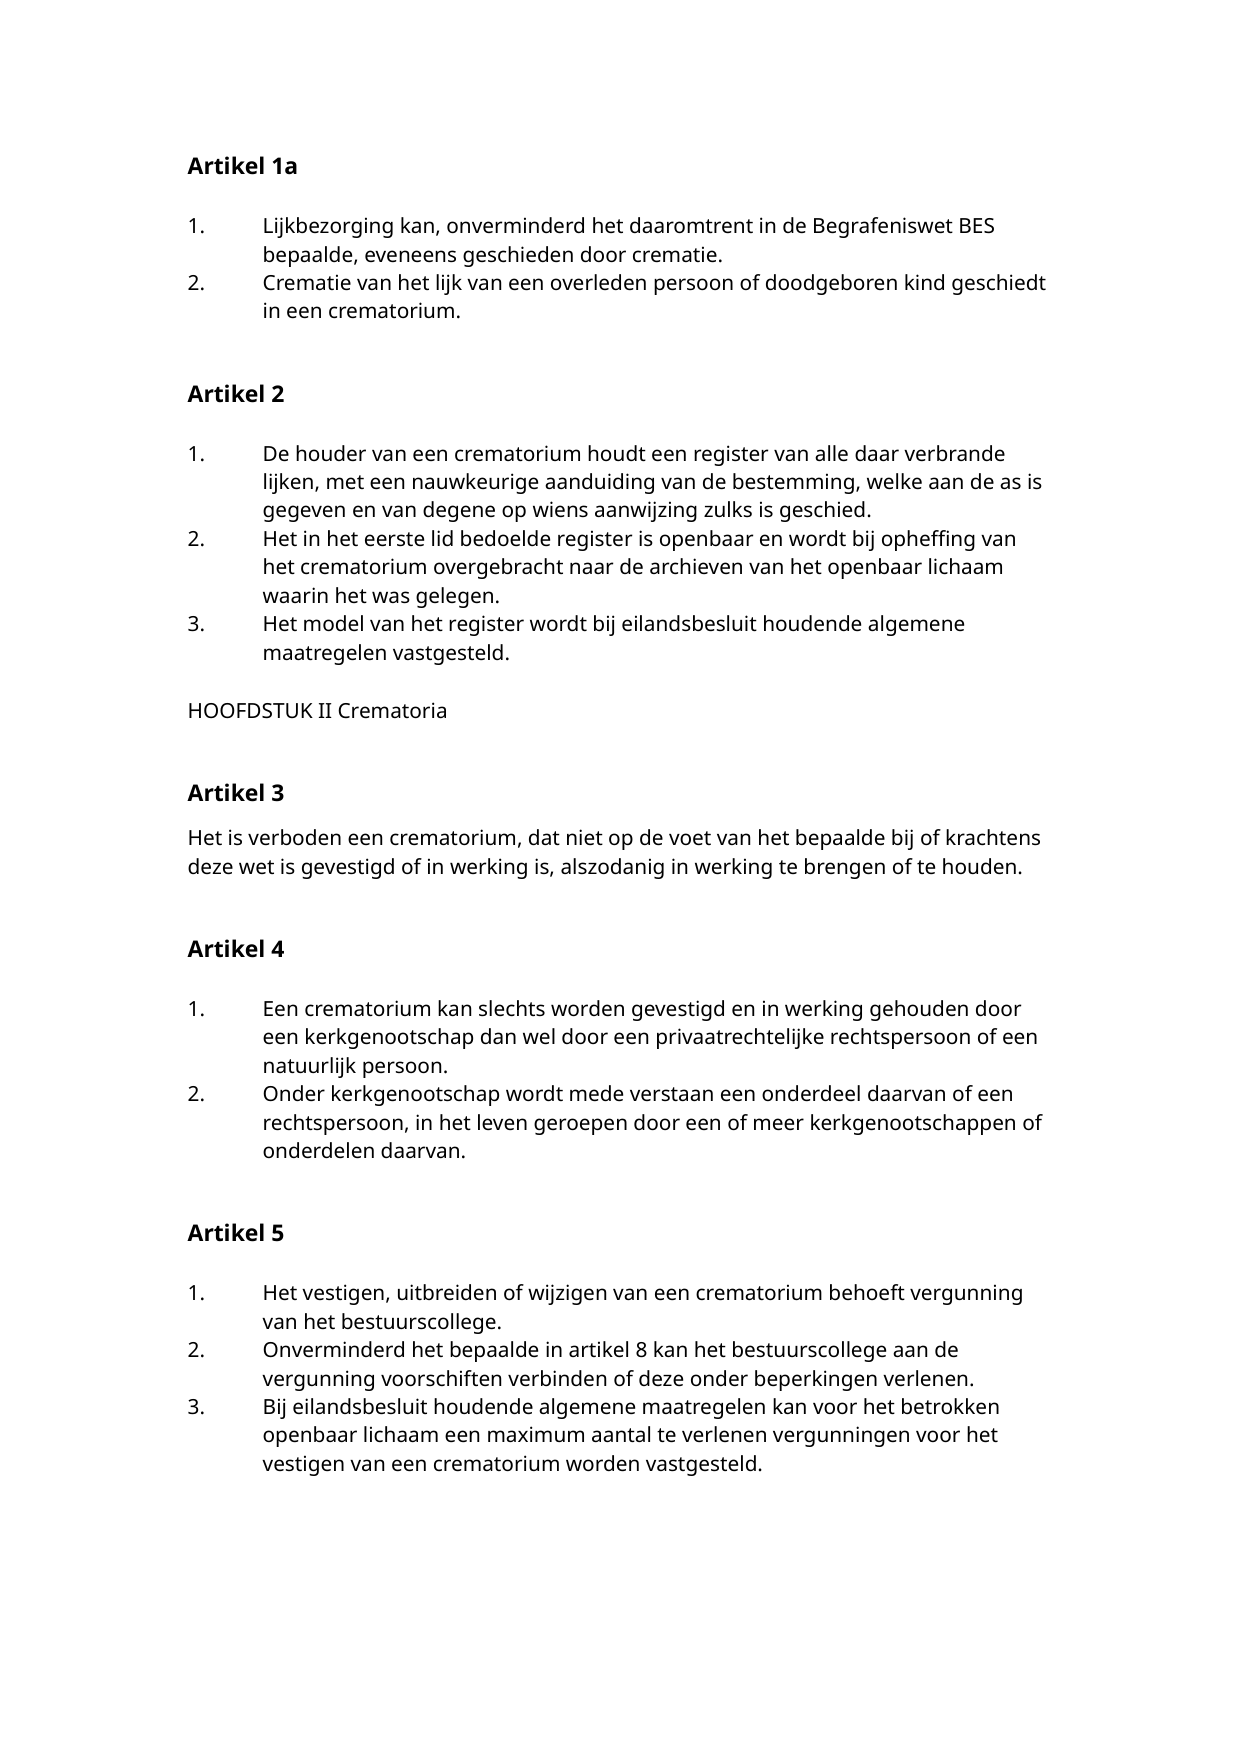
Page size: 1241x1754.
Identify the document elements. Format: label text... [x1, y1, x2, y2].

subtitle Artikel 4 [187, 933, 1053, 964]
subtitle HOOFDSTUK II Crematoria [187, 696, 1053, 725]
subtitle Artikel 3 [187, 777, 1053, 808]
subtitle Artikel 5 [187, 1217, 1053, 1248]
list Bij eilandsbesluit houdende algemene maatregelen kan voor het betrokken openbaar lichaam een maximum aantal te verlenen vergunningen voor het vestigen van een crematorium worden vastgesteld. [187, 1392, 1053, 1477]
list Crematie van het lijk van een overleden persoon of doodgeboren kind geschiedt in een crematorium. [187, 268, 1053, 325]
list Het in het eerste lid bedoelde register is openbaar en wordt bij opheffing van het crematorium overgebracht naar de archieven van het openbaar lichaam waarin het was gelegen. [187, 524, 1053, 609]
list Het model van het register wordt bij eilandsbesluit houdende algemene maatregelen vastgesteld. [187, 609, 1053, 666]
list De houder van een crematorium houdt een register van alle daar verbrande lijken, met een nauwkeurige aanduiding van de bestemming, welke aan de as is gegeven en van degene op wiens aanwijzing zulks is geschied. [187, 439, 1053, 524]
list Onder kerkgenootschap wordt mede verstaan een onderdeel daarvan of een rechtspersoon, in het leven geroepen door een of meer kerkgenootschappen of onderdelen daarvan. [187, 1079, 1053, 1165]
list Het vestigen, uitbreiden of wijzigen van een crematorium behoeft vergunning van het bestuurscollege. [187, 1278, 1053, 1335]
subtitle Artikel 1a [187, 150, 1053, 181]
list Lijkbezorging kan, onverminderd het daaromtrent in de Begrafeniswet BES bepaalde, eveneens geschieden door crematie. [187, 211, 1053, 268]
list Een crematorium kan slechts worden gevestigd en in werking gehouden door een kerkgenootschap dan wel door een privaatrechtelijke rechtspersoon of een natuurlijk persoon. [187, 994, 1053, 1079]
text Het is verboden een crematorium, dat niet op de voet van het bepaalde bij of krachtens deze wet is gevestigd of in werking is, alszodanig in werking te brengen of te houden. [187, 823, 1053, 880]
list Onverminderd het bepaalde in artikel 8 kan het bestuurscollege aan de vergunning voorschiften verbinden of deze onder beperkingen verlenen. [187, 1335, 1053, 1392]
subtitle Artikel 2 [187, 377, 1053, 409]
